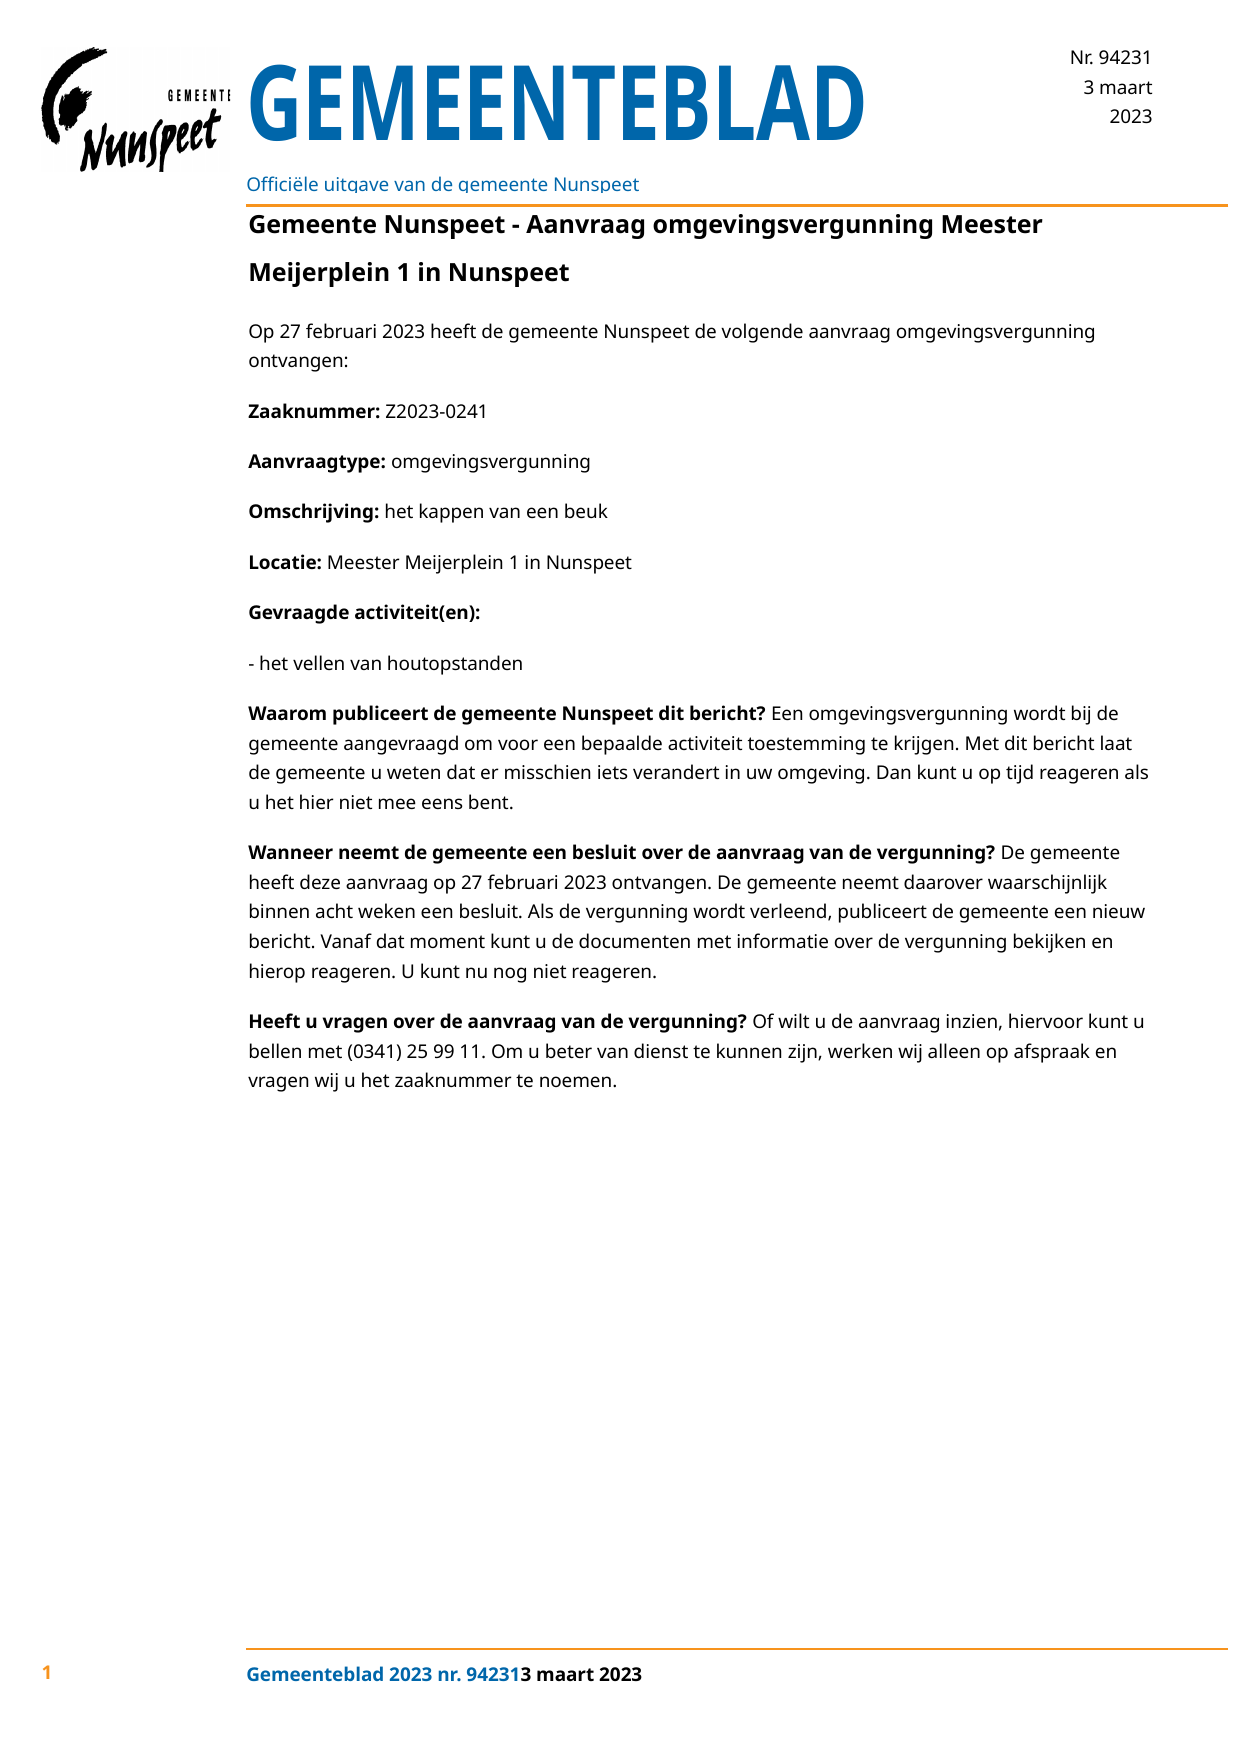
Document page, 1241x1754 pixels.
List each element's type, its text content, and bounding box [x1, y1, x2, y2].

text Heeft u vragen over de aanvraag van de vergunning? Of wilt u de aanvraag inzien, hiervoor kunt u bellen met (0341) 25 99 11. Om u beter van dienst te kunnen zijn, werken wij alleen op afspraak en vragen wij u het zaaknummer te noemen. [248, 1008, 1152, 1093]
text - het vellen van houtopstanden [248, 650, 1152, 676]
text Wanneer neemt de gemeente een besluit over de aanvraag van de vergunning? De gemeente heeft deze aanvraag op 27 februari 2023 ontvangen. De gemeente neemt daarover waarschijnlijk binnen acht weken een besluit. Als de vergunning wordt verleend, publiceert de gemeente een nieuw bericht. Vanaf dat moment kunt u de documenten met informatie over de vergunning bekijken en hierop reageren. U kunt nu nog niet reageren. [248, 839, 1152, 984]
text Zaaknummer: Z2023-0241 [248, 398, 1152, 424]
picture [41, 47, 231, 172]
text Gemeente Nunspeet - Aanvraag omgevingsvergunning Meester Meijerplein 1 in Nunspeet [248, 207, 1152, 288]
text Aanvraagtype: omgevingsvergunning [248, 448, 1152, 474]
text Locatie: Meester Meijerplein 1 in Nunspeet [248, 549, 1152, 575]
text Omschrijving: het kappen van een beuk [248, 499, 1152, 524]
text Gevraagde activiteit(en): [248, 599, 1152, 625]
text Waarom publiceert de gemeente Nunspeet dit bericht? Een omgevingsvergunning wordt bij de gemeente aangevraagd om voor een bepaalde activiteit toestemming te krijgen. Met dit bericht laat de gemeente u weten dat er misschien iets verandert in uw omgeving. Dan kunt u op tijd reageren als u het hier niet mee eens bent. [248, 700, 1152, 815]
text Op 27 februari 2023 heeft de gemeente Nunspeet de volgende aanvraag omgevingsvergunning ontvangen: [248, 318, 1152, 373]
